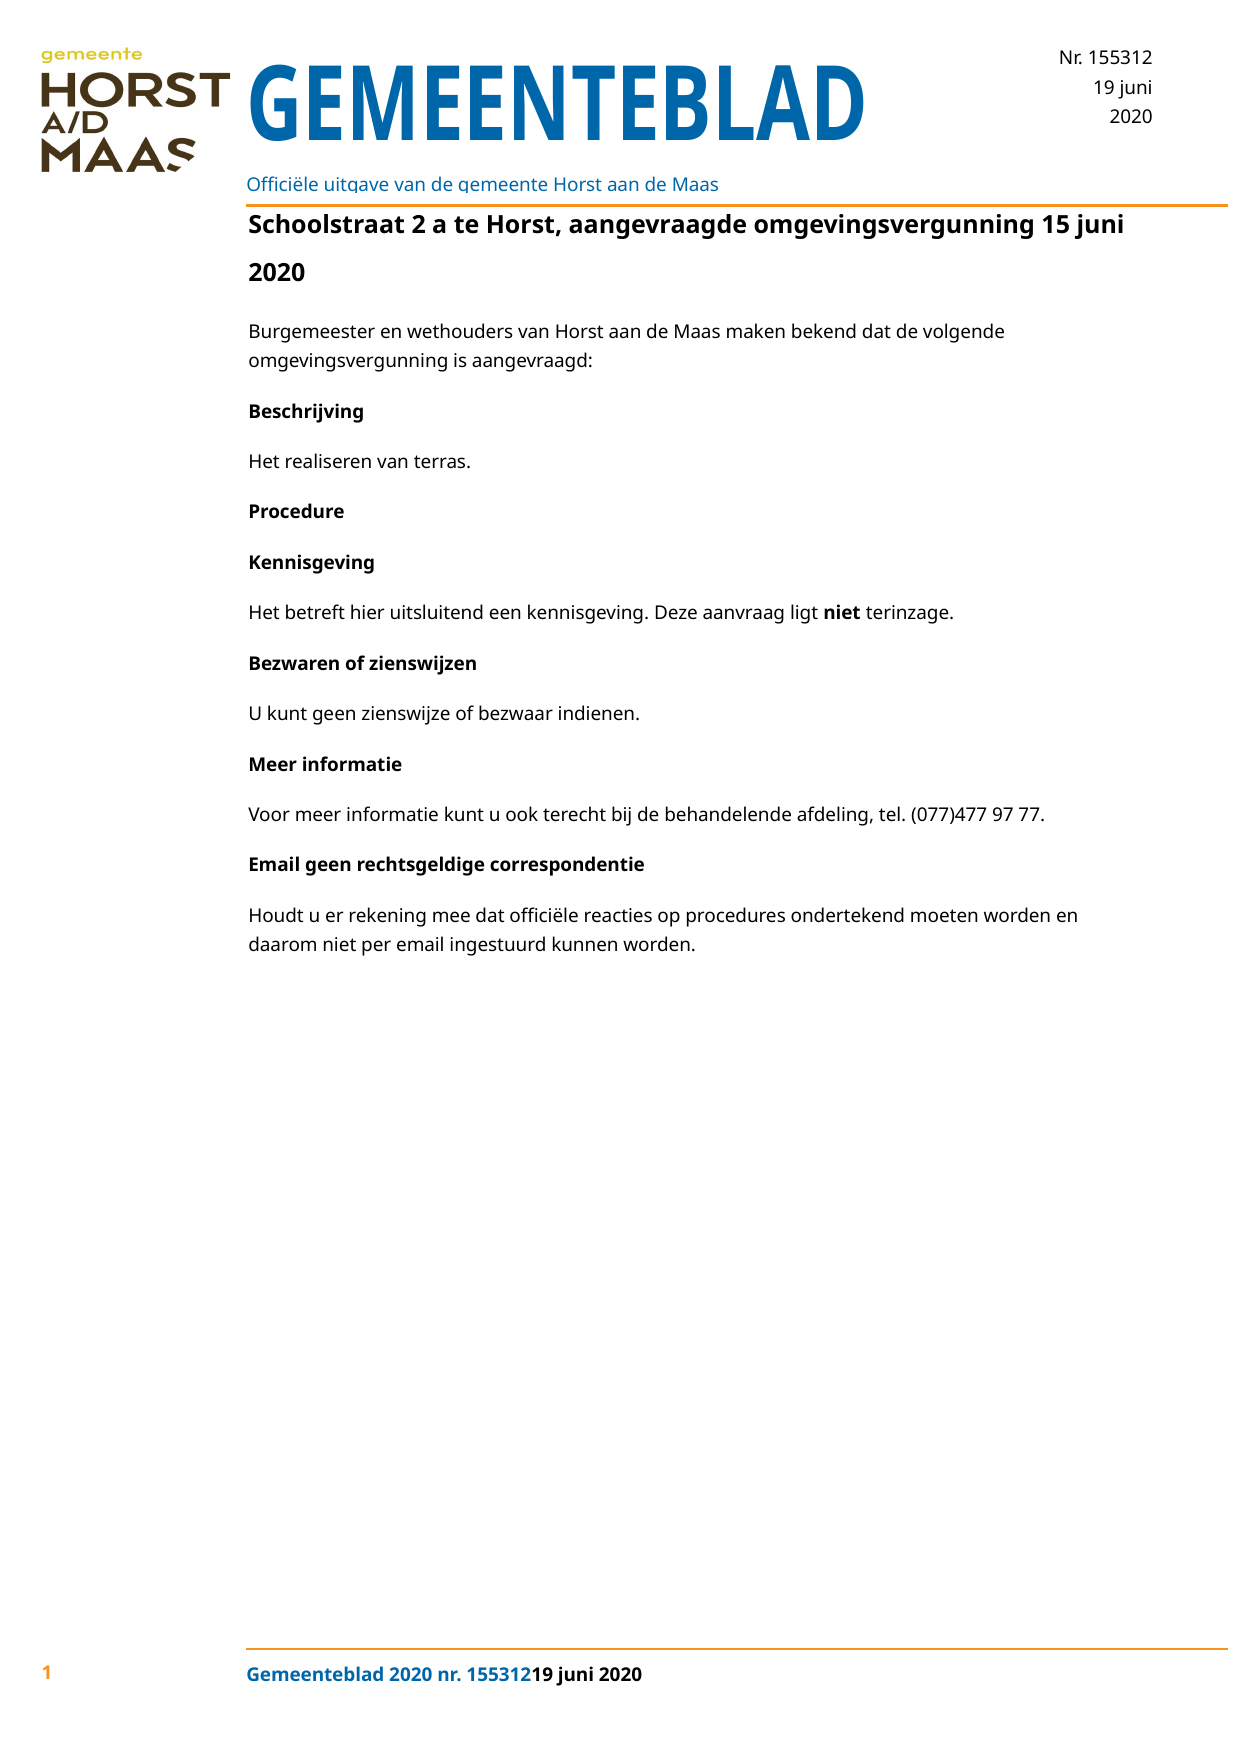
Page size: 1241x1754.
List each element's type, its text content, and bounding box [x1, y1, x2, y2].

text Kennisgeving [248, 549, 1152, 575]
text Schoolstraat 2 a te Horst, aangevraagde omgevingsvergunning 15 juni 2020 [248, 207, 1152, 288]
text Bezwaren of zienswijzen [248, 650, 1152, 676]
text Meer informatie [248, 751, 1152, 777]
picture [41, 47, 231, 172]
text Houdt u er rekening mee dat officiële reacties op procedures ondertekend moeten worden en daarom niet per email ingestuurd kunnen worden. [248, 902, 1152, 957]
text Het realiseren van terras. [248, 448, 1152, 474]
text Het betreft hier uitsluitend een kennisgeving. Deze aanvraag ligt niet terinzage. [248, 599, 1152, 625]
text U kunt geen zienswijze of bezwaar indienen. [248, 700, 1152, 726]
text Procedure [248, 499, 1152, 524]
text Beschrijving [248, 398, 1152, 424]
text Email geen rechtsgeldige correspondentie [248, 852, 1152, 877]
text Burgemeester en wethouders van Horst aan de Maas maken bekend dat de volgende omgevingsvergunning is aangevraagd: [248, 318, 1152, 373]
text Voor meer informatie kunt u ook terecht bij de behandelende afdeling, tel. (077)477 97 77. [248, 801, 1152, 827]
